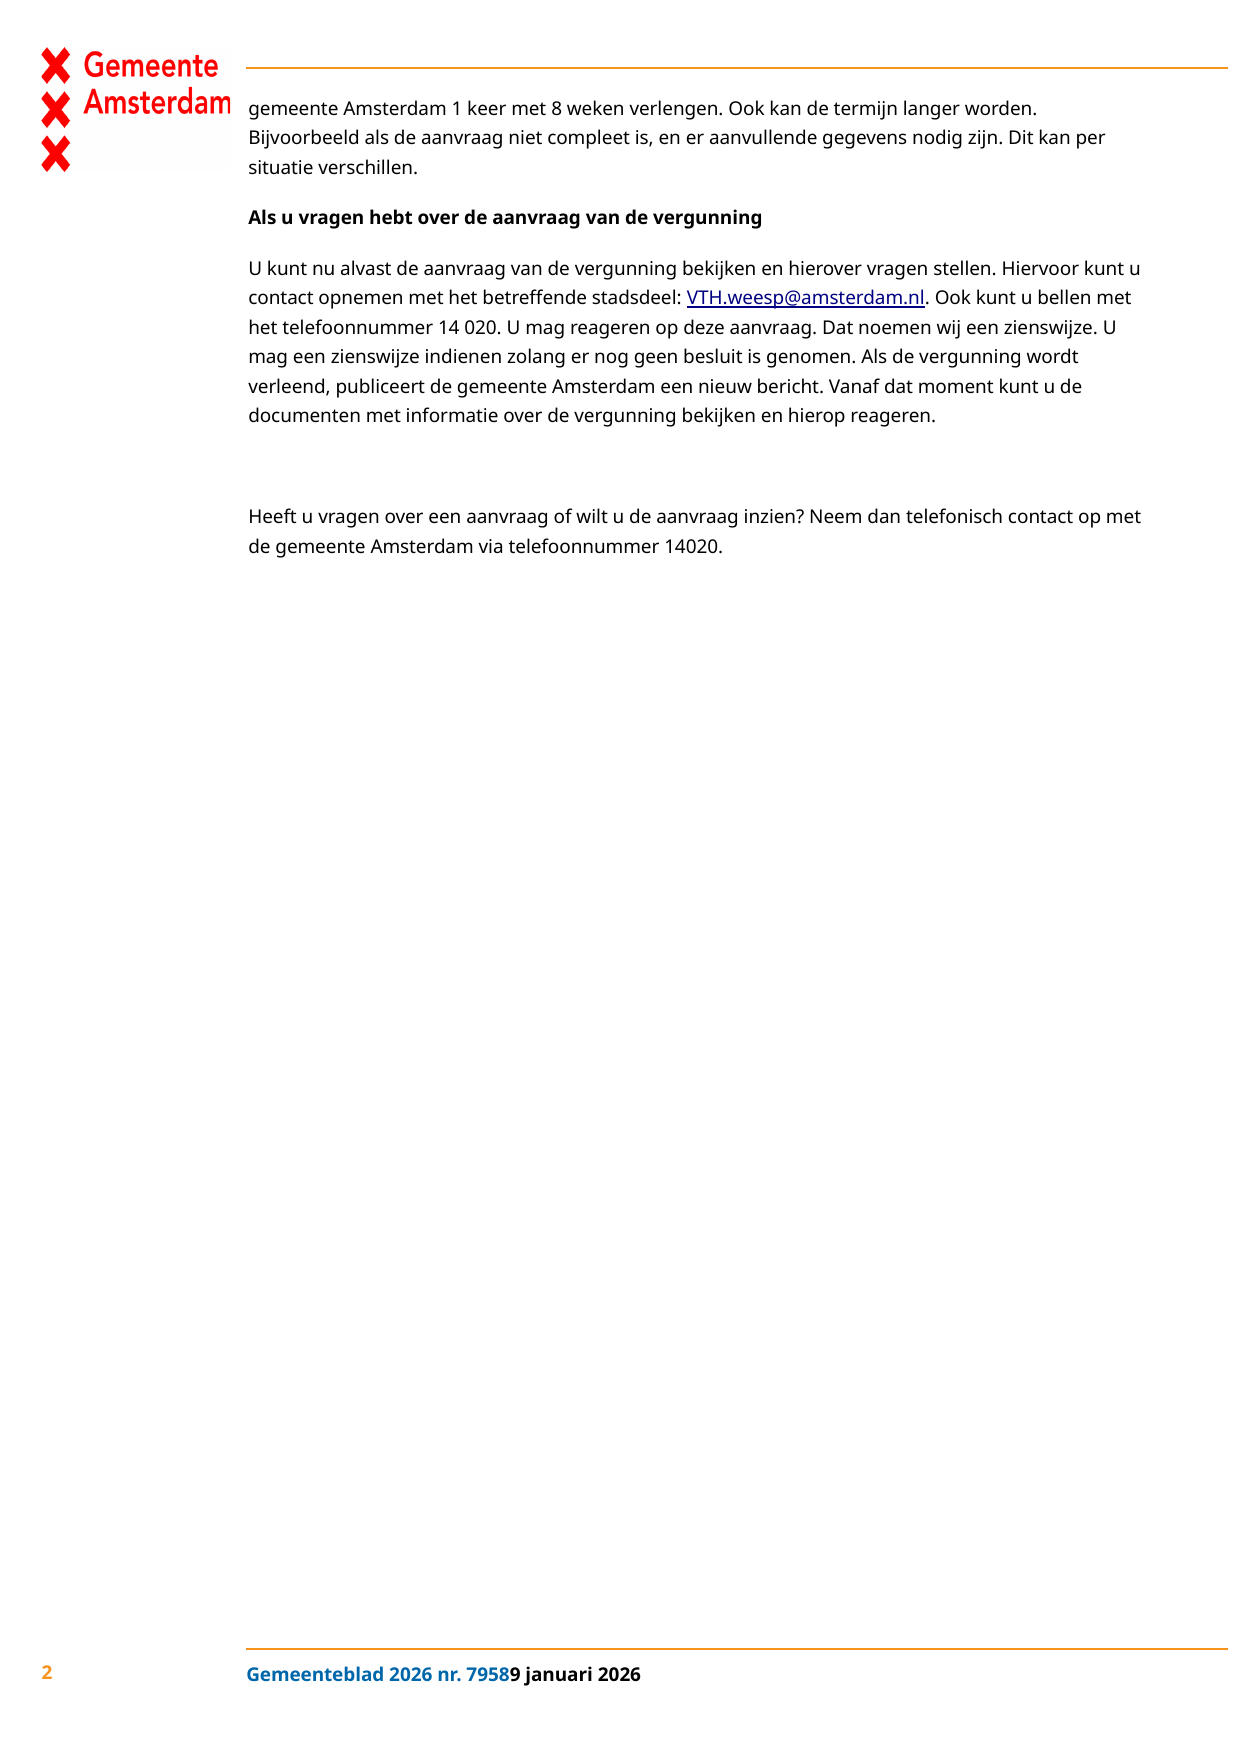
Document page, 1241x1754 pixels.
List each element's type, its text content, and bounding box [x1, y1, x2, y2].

text gemeente Amsterdam 1 keer met 8 weken verlengen. Ook kan de termijn langer worden. Bijvoorbeeld als de aanvraag niet compleet is, en er aanvullende gegevens nodig zijn. Dit kan per situatie verschillen. [248, 95, 1152, 180]
text Heeft u vragen over een aanvraag of wilt u de aanvraag inzien? Neem dan telefonisch contact op met de gemeente Amsterdam via telefoonnummer 14020. [248, 503, 1152, 559]
text Als u vragen hebt over de aanvraag van de vergunning [248, 204, 1152, 230]
text U kunt nu alvast de aanvraag van de vergunning bekijken en hierover vragen stellen. Hiervoor kunt u contact opnemen met het betreffende stadsdeel: VTH.weesp@amsterdam.nl. Ook kunt u bellen met het telefoonnummer 14 020. U mag reageren op deze aanvraag. Dat noemen wij een zienswijze. U mag een zienswijze indienen zolang er nog geen besluit is genomen. Als de vergunning wordt verleend, publiceert de gemeente Amsterdam een nieuw bericht. Vanaf dat moment kunt u de documenten met informatie over de vergunning bekijken en hierop reageren. [248, 255, 1152, 428]
picture [41, 47, 231, 172]
